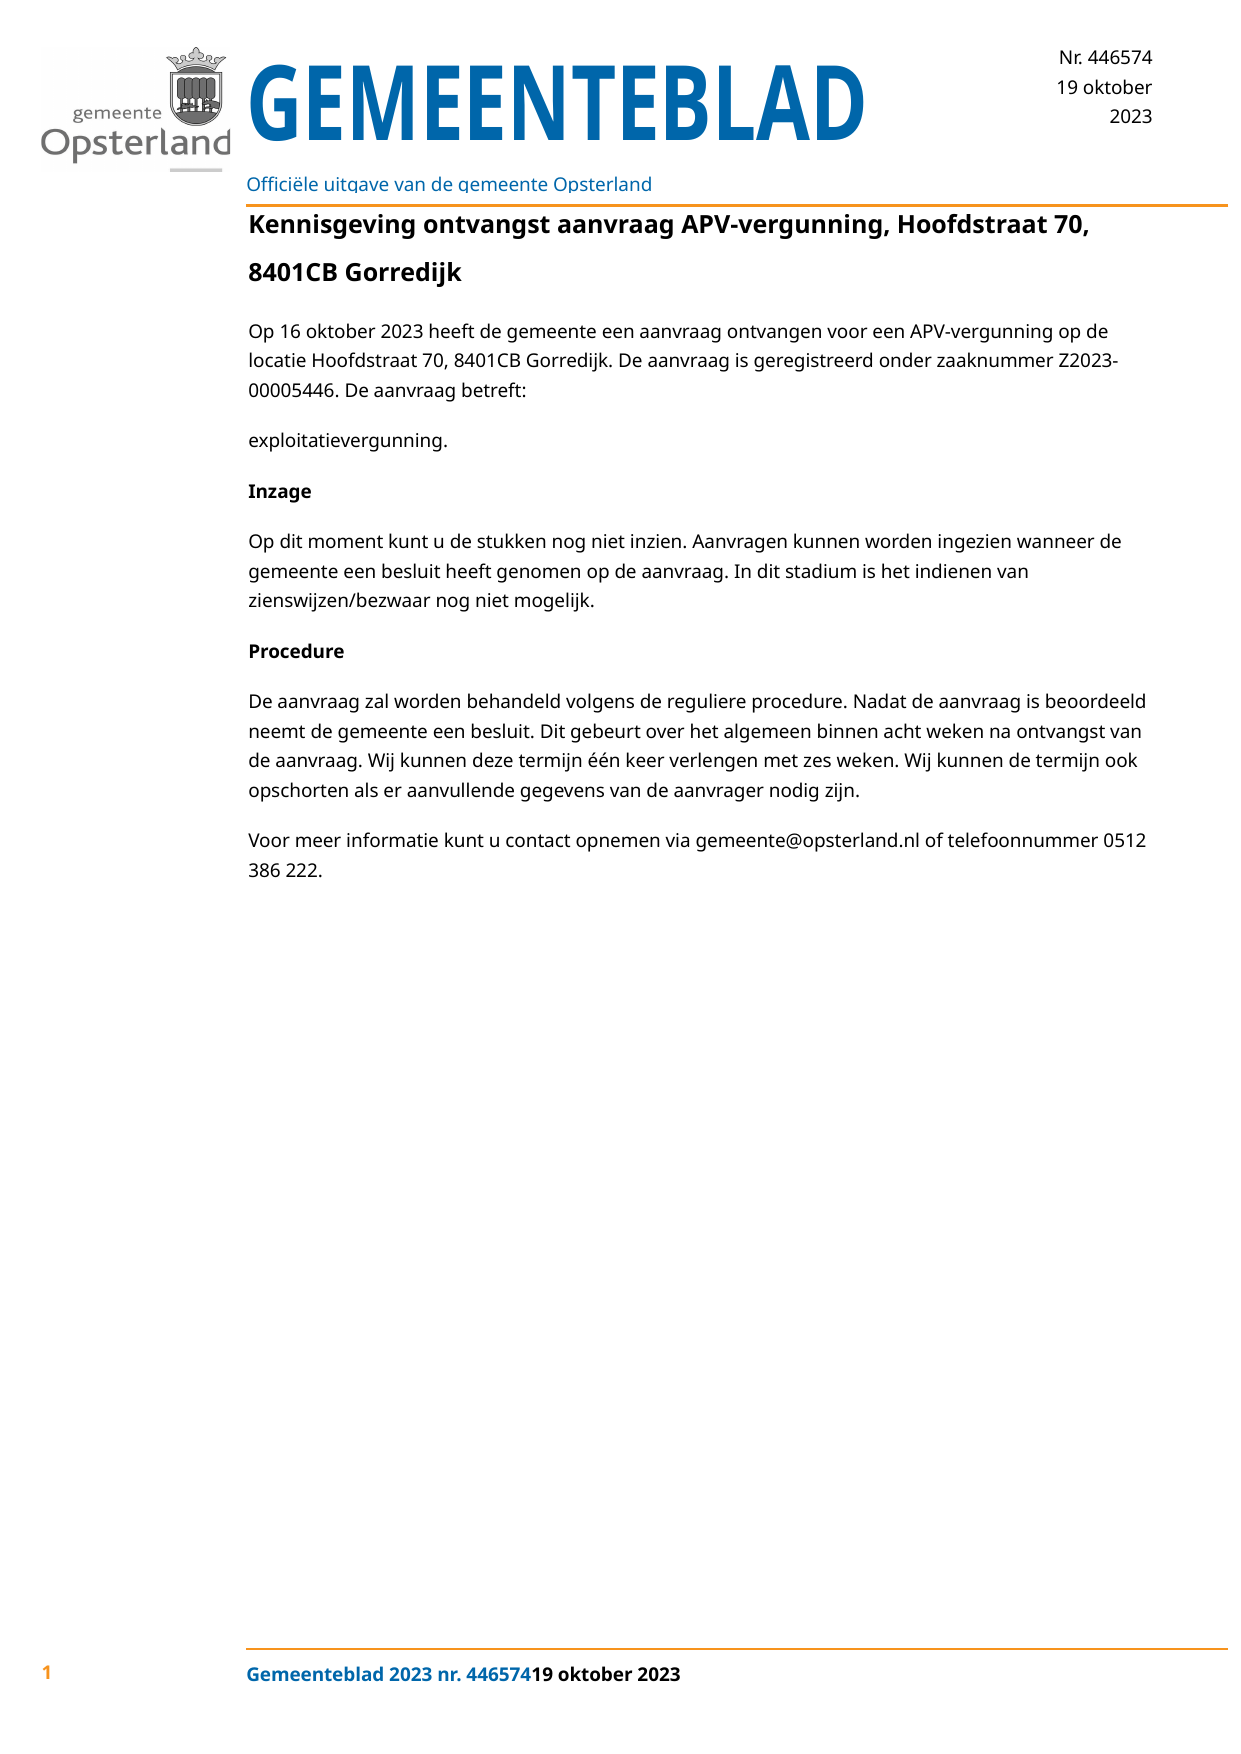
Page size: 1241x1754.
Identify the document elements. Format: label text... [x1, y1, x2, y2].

text exploitatievergunning. [248, 427, 1152, 453]
text Op 16 oktober 2023 heeft de gemeente een aanvraag ontvangen voor een APV-vergunning op de locatie Hoofdstraat 70, 8401CB Gorredijk. De aanvraag is geregistreerd onder zaaknummer Z2023-00005446. De aanvraag betreft: [248, 318, 1152, 403]
text De aanvraag zal worden behandeld volgens de reguliere procedure. Nadat de aanvraag is beoordeeld neemt de gemeente een besluit. Dit gebeurt over het algemeen binnen acht weken na ontvangst van de aanvraag. Wij kunnen deze termijn één keer verlengen met zes weken. Wij kunnen de termijn ook opschorten als er aanvullende gegevens van de aanvrager nodig zijn. [248, 688, 1152, 803]
text Voor meer informatie kunt u contact opnemen via gemeente@opsterland.nl of telefoonnummer 0512 386 222. [248, 827, 1152, 883]
text Kennisgeving ontvangst aanvraag APV-vergunning, Hoofdstraat 70, 8401CB Gorredijk [248, 207, 1152, 288]
text Procedure [248, 638, 1152, 664]
text Op dit moment kunt u de stukken nog niet inzien. Aanvragen kunnen worden ingezien wanneer de gemeente een besluit heeft genomen op de aanvraag. In dit stadium is het indienen van zienswijzen/bezwaar nog niet mogelijk. [248, 528, 1152, 613]
text Inzage [248, 478, 1152, 504]
picture [41, 47, 231, 172]
